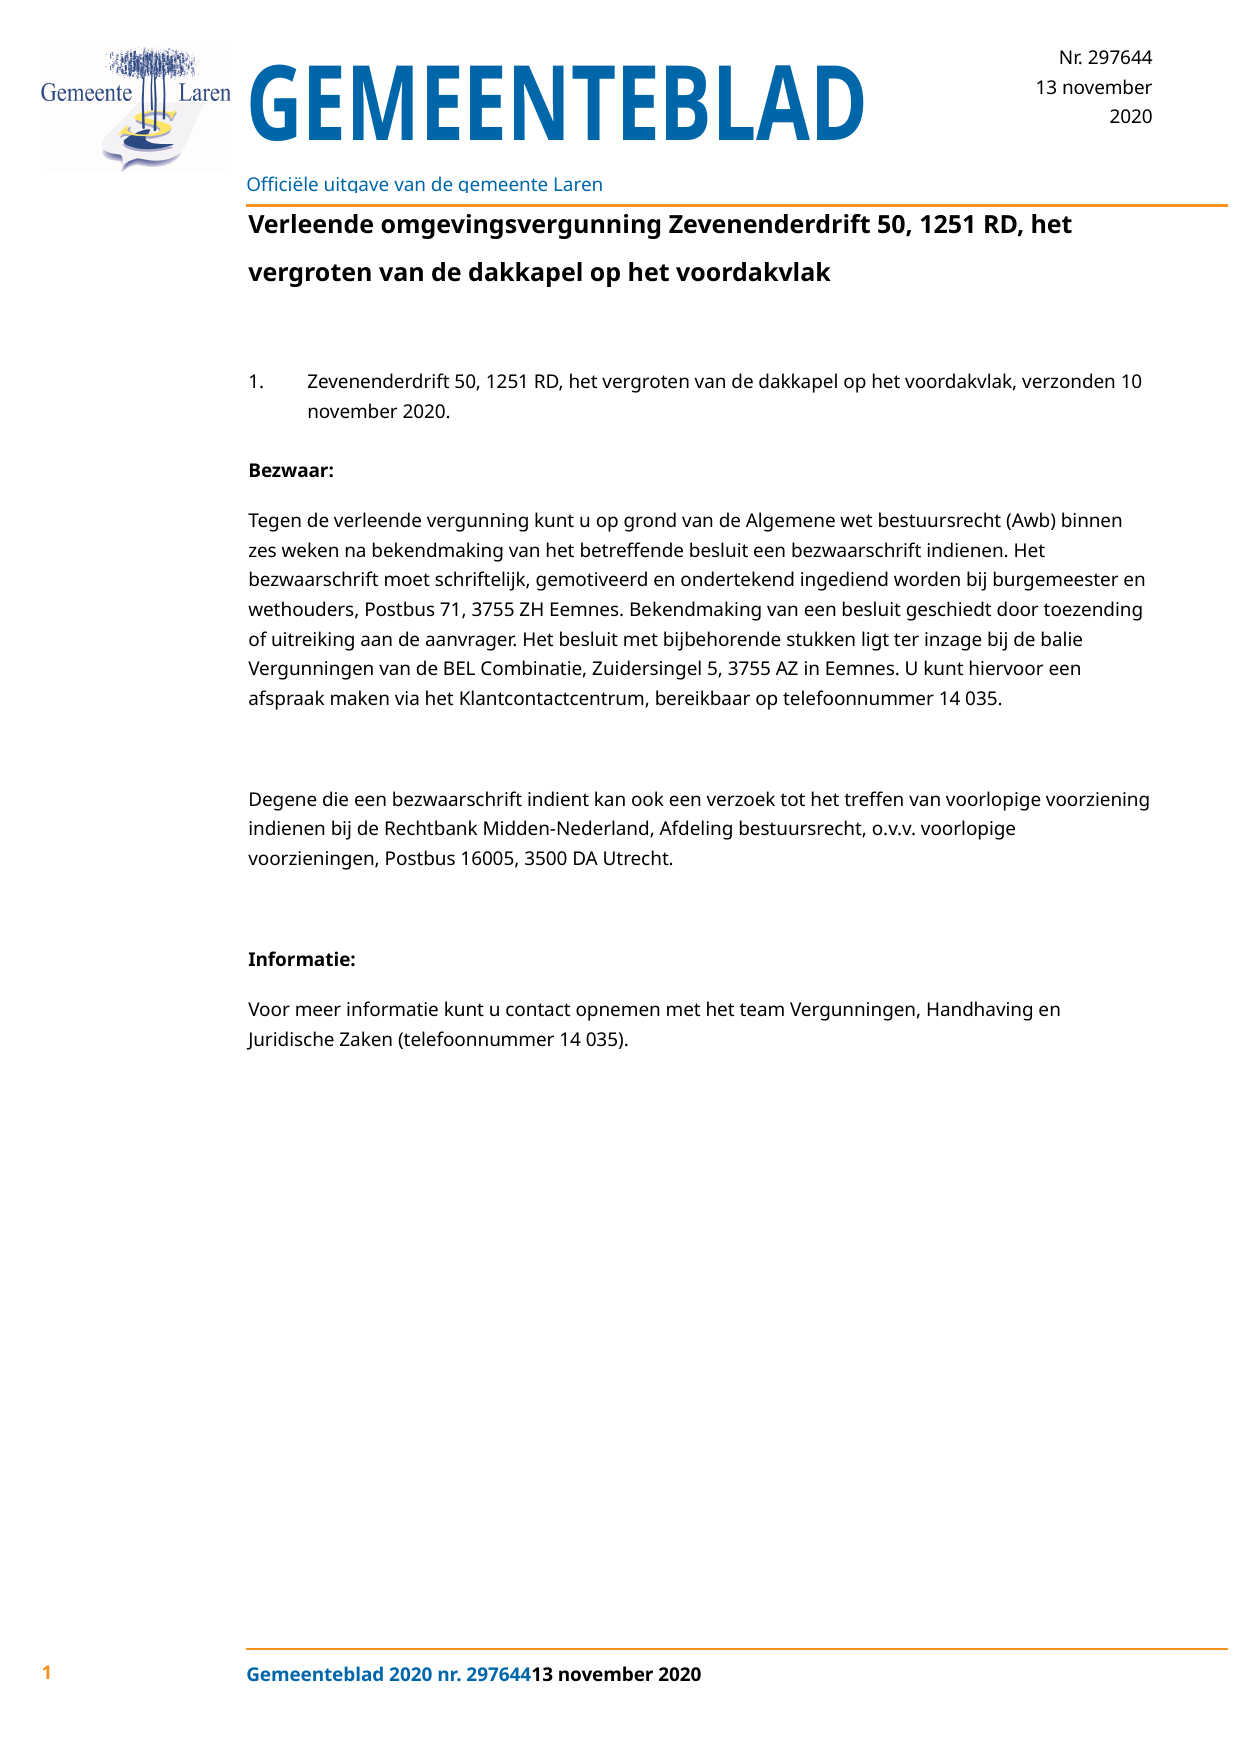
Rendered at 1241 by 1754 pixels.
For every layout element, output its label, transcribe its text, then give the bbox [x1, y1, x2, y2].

list Zevenenderdrift 50, 1251 RD, het vergroten van de dakkapel op het voordakvlak, verzonden 10 november 2020. [248, 368, 1152, 424]
text Verleende omgevingsvergunning Zevenenderdrift 50, 1251 RD, het vergroten van de dakkapel op het voordakvlak [248, 207, 1152, 288]
text Tegen de verleende vergunning kunt u op grond van de Algemene wet bestuursrecht (Awb) binnen zes weken na bekendmaking van het betreffende besluit een bezwaarschrift indienen. Het bezwaarschrift moet schriftelijk, gemotiveerd en ondertekend ingediend worden bij burgemeester en wethouders, Postbus 71, 3755 ZH Eemnes. Bekendmaking van een besluit geschiedt door toezending of uitreiking aan de aanvrager. Het besluit met bijbehorende stukken ligt ter inzage bij de balie Vergunningen van de BEL Combinatie, Zuidersingel 5, 3755 AZ in Eemnes. U kunt hiervoor een afspraak maken via het Klantcontactcentrum, bereikbaar op telefoonnummer 14 035. [248, 507, 1152, 711]
text Bezwaar: [248, 457, 1152, 483]
text Voor meer informatie kunt u contact opnemen met het team Vergunningen, Handhaving en Juridische Zaken (telefoonnummer 14 035). [248, 996, 1152, 1052]
text Informatie: [248, 946, 1152, 972]
picture [41, 47, 231, 172]
text Degene die een bezwaarschrift indient kan ook een verzoek tot het treffen van voorlopige voorziening indienen bij de Rechtbank Midden-Nederland, Afdeling bestuursrecht, o.v.v. voorlopige voorzieningen, Postbus 16005, 3500 DA Utrecht. [248, 786, 1152, 871]
